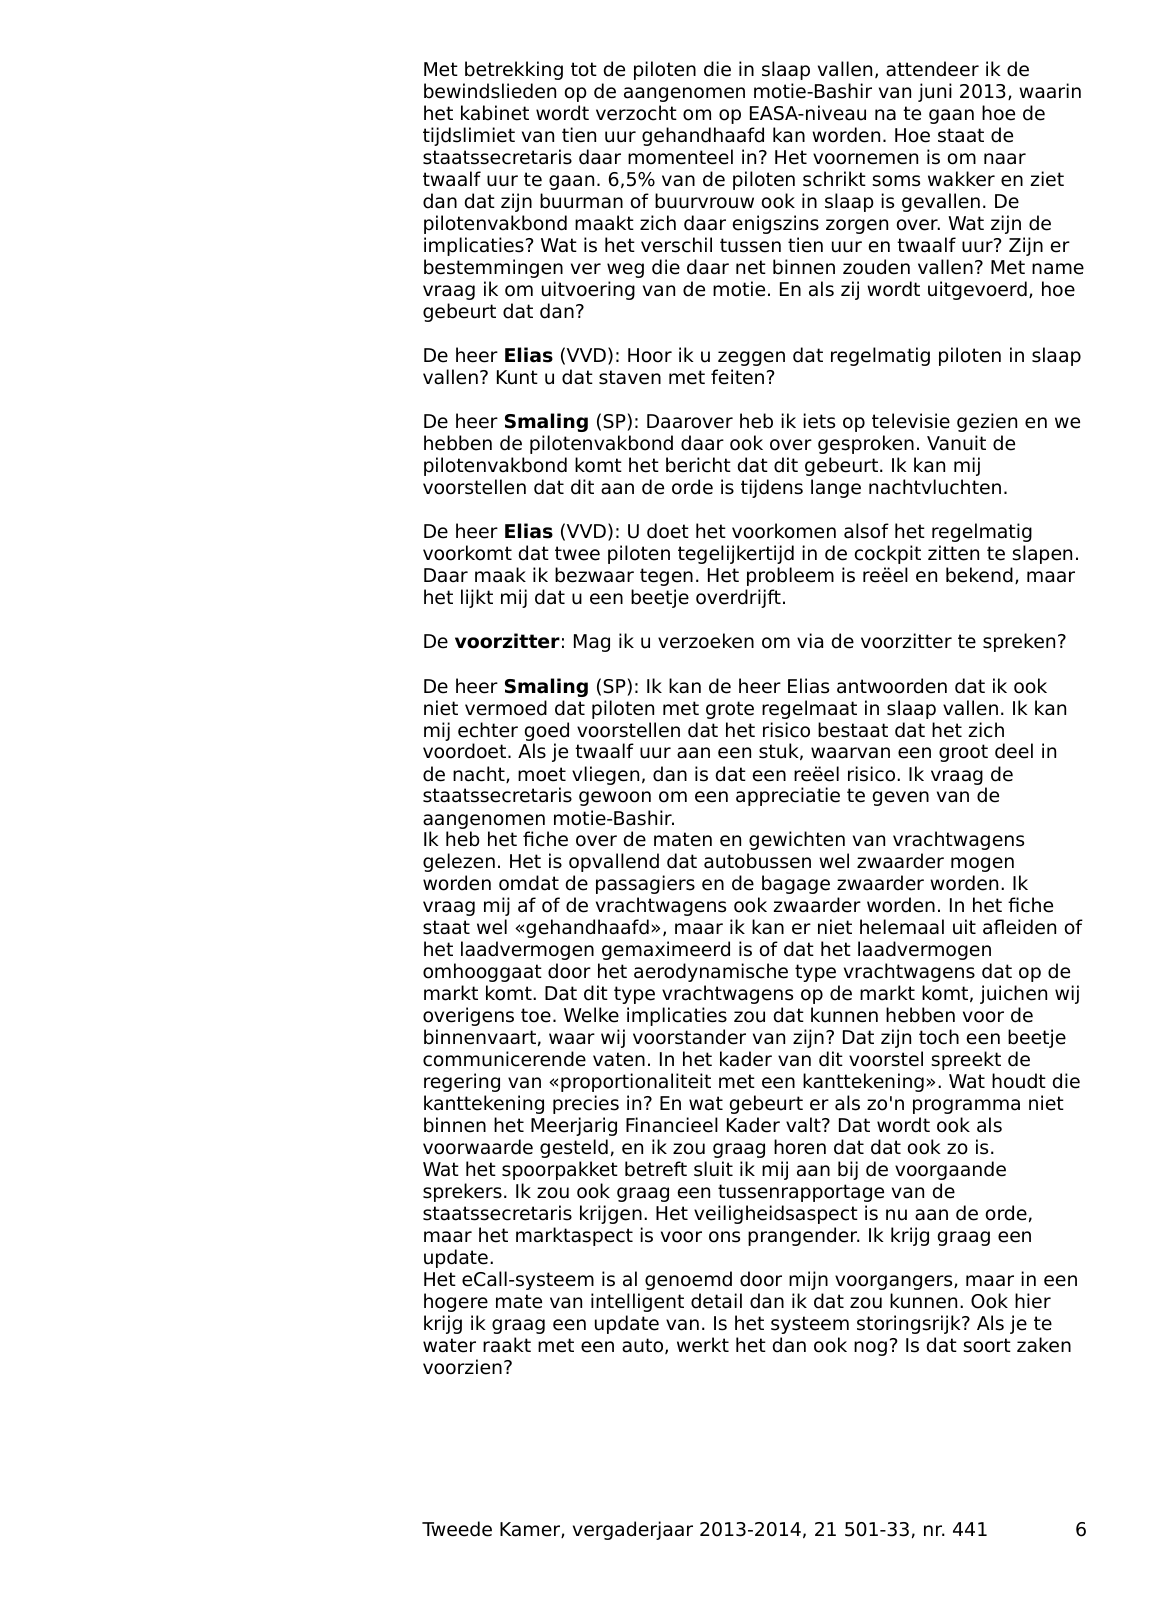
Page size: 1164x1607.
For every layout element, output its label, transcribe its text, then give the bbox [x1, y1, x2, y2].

text De heer Smaling (SP): Daarover heb ik iets op televisie gezien en we hebben de pilotenvakbond daar ook over gesproken. Vanuit de pilotenvakbond komt het bericht dat dit gebeurt. Ik kan mij voorstellen dat dit aan de orde is tijdens lange nachtvluchten. [422, 411, 1087, 499]
text Ik heb het fiche over de maten en gewichten van vrachtwagens gelezen. Het is opvallend dat autobussen wel zwaarder mogen worden omdat de passagiers en de bagage zwaarder worden. Ik vraag mij af of de vrachtwagens ook zwaarder worden. In het fiche staat wel «gehandhaafd», maar ik kan er niet helemaal uit afleiden of het laadvermogen gemaximeerd is of dat het laadvermogen omhooggaat door het aerodynamische type vrachtwagens dat op de markt komt. Dat dit type vrachtwagens op de markt komt, juichen wij overigens toe. Welke implicaties zou dat kunnen hebben voor de binnenvaart, waar wij voorstander van zijn? Dat zijn toch een beetje communicerende vaten. In het kader van dit voorstel spreekt de regering van «proportionaliteit met een kanttekening». Wat houdt die kanttekening precies in? En wat gebeurt er als zo'n programma niet binnen het Meerjarig Financieel Kader valt? Dat wordt ook als voorwaarde gesteld, en ik zou graag horen dat dat ook zo is. [422, 829, 1087, 1159]
text De heer Elias (VVD): U doet het voorkomen alsof het regelmatig voorkomt dat twee piloten tegelijkertijd in de cockpit zitten te slapen. Daar maak ik bezwaar tegen. Het probleem is reëel en bekend, maar het lijkt mij dat u een beetje overdrijft. [422, 521, 1087, 609]
text De voorzitter: Mag ik u verzoeken om via de voorzitter te spreken? [422, 631, 1087, 653]
text Wat het spoorpakket betreft sluit ik mij aan bij de voorgaande sprekers. Ik zou ook graag een tussenrapportage van de staatssecretaris krijgen. Het veiligheidsaspect is nu aan de orde, maar het marktaspect is voor ons prangender. Ik krijg graag een update. [422, 1159, 1087, 1269]
text De heer Elias (VVD): Hoor ik u zeggen dat regelmatig piloten in slaap vallen? Kunt u dat staven met feiten? [422, 345, 1087, 389]
text De heer Smaling (SP): Ik kan de heer Elias antwoorden dat ik ook niet vermoed dat piloten met grote regelmaat in slaap vallen. Ik kan mij echter goed voorstellen dat het risico bestaat dat het zich voordoet. Als je twaalf uur aan een stuk, waarvan een groot deel in de nacht, moet vliegen, dan is dat een reëel risico. Ik vraag de staatssecretaris gewoon om een appreciatie te geven van de aangenomen motie-Bashir. [422, 676, 1087, 829]
text Het eCall-systeem is al genoemd door mijn voorgangers, maar in een hogere mate van intelligent detail dan ik dat zou kunnen. Ook hier krijg ik graag een update van. Is het systeem storingsrijk? Als je te water raakt met een auto, werkt het dan ook nog? Is dat soort zaken voorzien? [422, 1269, 1087, 1379]
text Met betrekking tot de piloten die in slaap vallen, attendeer ik de bewindslieden op de aangenomen motie-Bashir van juni 2013, waarin het kabinet wordt verzocht om op EASA-niveau na te gaan hoe de tijdslimiet van tien uur gehandhaafd kan worden. Hoe staat de staatssecretaris daar momenteel in? Het voornemen is om naar twaalf uur te gaan. 6,5% van de piloten schrikt soms wakker en ziet dan dat zijn buurman of buurvrouw ook in slaap is gevallen. De pilotenvakbond maakt zich daar enigszins zorgen over. Wat zijn de implicaties? Wat is het verschil tussen tien uur en twaalf uur? Zijn er bestemmingen ver weg die daar net binnen zouden vallen? Met name vraag ik om uitvoering van de motie. En als zij wordt uitgevoerd, hoe gebeurt dat dan? [422, 59, 1087, 323]
